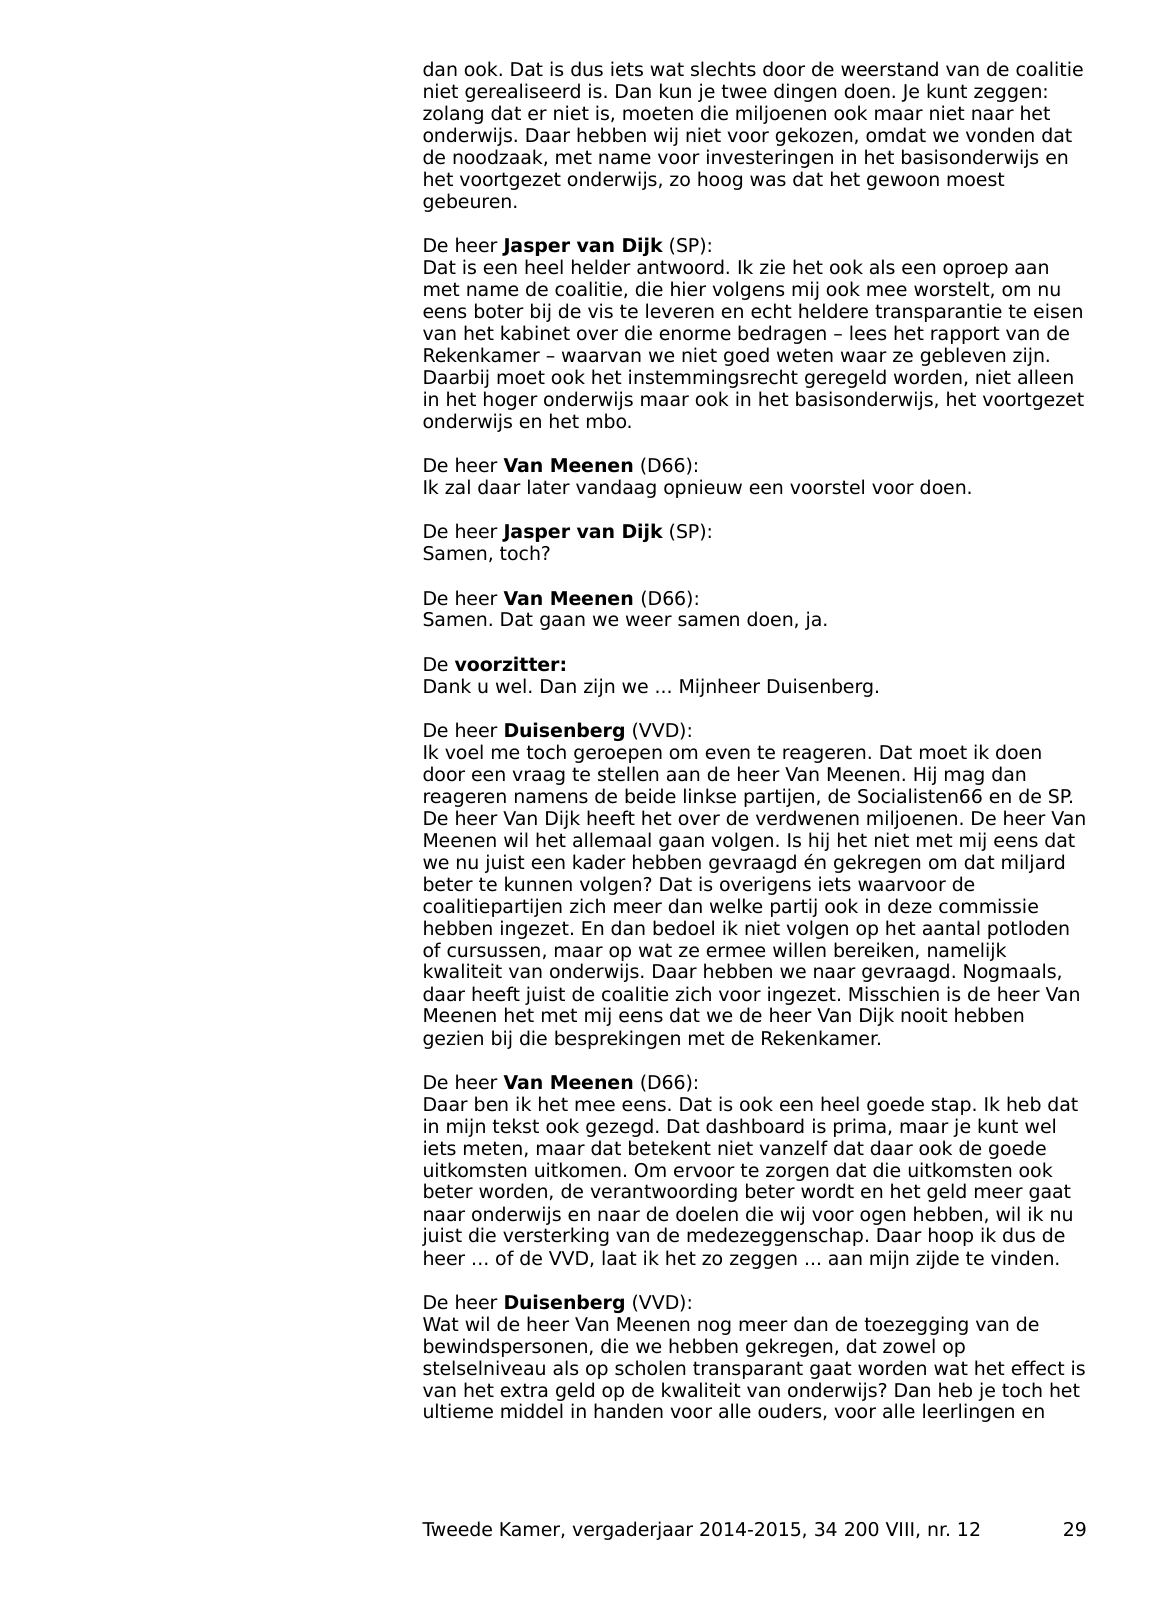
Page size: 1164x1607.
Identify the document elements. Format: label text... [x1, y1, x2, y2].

text De heer Duisenberg (VVD): [422, 720, 1087, 742]
text De heer Van Meenen (D66): [422, 455, 1087, 477]
text Ik voel me toch geroepen om even te reageren. Dat moet ik doen door een vraag te stellen aan de heer Van Meenen. Hij mag dan reageren namens de beide linkse partijen, de Socialisten66 en de SP. De heer Van Dijk heeft het over de verdwenen miljoenen. De heer Van Meenen wil het allemaal gaan volgen. Is hij het niet met mij eens dat we nu juist een kader hebben gevraagd én gekregen om dat miljard beter te kunnen volgen? Dat is overigens iets waarvoor de coalitiepartijen zich meer dan welke partij ook in deze commissie hebben ingezet. En dan bedoel ik niet volgen op het aantal potloden of cursussen, maar op wat ze ermee willen bereiken, namelijk kwaliteit van onderwijs. Daar hebben we naar gevraagd. Nogmaals, daar heeft juist de coalitie zich voor ingezet. Misschien is de heer Van Meenen het met mij eens dat we de heer Van Dijk nooit hebben gezien bij die besprekingen met de Rekenkamer. [422, 742, 1087, 1049]
text Daar ben ik het mee eens. Dat is ook een heel goede stap. Ik heb dat in mijn tekst ook gezegd. Dat dashboard is prima, maar je kunt wel iets meten, maar dat betekent niet vanzelf dat daar ook de goede uitkomsten uitkomen. Om ervoor te zorgen dat die uitkomsten ook beter worden, de verantwoording beter wordt en het geld meer gaat naar onderwijs en naar de doelen die wij voor ogen hebben, wil ik nu juist die versterking van de medezeggenschap. Daar hoop ik dus de heer ... of de VVD, laat ik het zo zeggen ... aan mijn zijde te vinden. [422, 1093, 1087, 1269]
text Dank u wel. Dan zijn we ... Mijnheer Duisenberg. [422, 676, 1087, 697]
text Dat is een heel helder antwoord. Ik zie het ook als een oproep aan met name de coalitie, die hier volgens mij ook mee worstelt, om nu eens boter bij de vis te leveren en echt heldere transparantie te eisen van het kabinet over die enorme bedragen – lees het rapport van de Rekenkamer – waarvan we niet goed weten waar ze gebleven zijn. Daarbij moet ook het instemmingsrecht geregeld worden, niet alleen in het hoger onderwijs maar ook in het basisonderwijs, het voortgezet onderwijs en het mbo. [422, 257, 1087, 433]
text De heer Jasper van Dijk (SP): [422, 521, 1087, 543]
text Ik zal daar later vandaag opnieuw een voorstel voor doen. [422, 477, 1087, 499]
text Samen, toch? [422, 543, 1087, 565]
text De heer Jasper van Dijk (SP): [422, 235, 1087, 257]
text Wat wil de heer Van Meenen nog meer dan de toezegging van de bewindspersonen, die we hebben gekregen, dat zowel op stelselniveau als op scholen transparant gaat worden wat het effect is van het extra geld op de kwaliteit van onderwijs? Dan heb je toch het ultieme middel in handen voor alle ouders, voor alle leerlingen en [422, 1313, 1087, 1423]
text De heer Duisenberg (VVD): [422, 1292, 1087, 1313]
text De heer Van Meenen (D66): [422, 587, 1087, 609]
text De heer Van Meenen (D66): [422, 1072, 1087, 1093]
text Samen. Dat gaan we weer samen doen, ja. [422, 609, 1087, 631]
text De voorzitter: [422, 653, 1087, 676]
text dan ook. Dat is dus iets wat slechts door de weerstand van de coalitie niet gerealiseerd is. Dan kun je twee dingen doen. Je kunt zeggen: zolang dat er niet is, moeten die miljoenen ook maar niet naar het onderwijs. Daar hebben wij niet voor gekozen, omdat we vonden dat de noodzaak, met name voor investeringen in het basisonderwijs en het voortgezet onderwijs, zo hoog was dat het gewoon moest gebeuren. [422, 59, 1087, 213]
